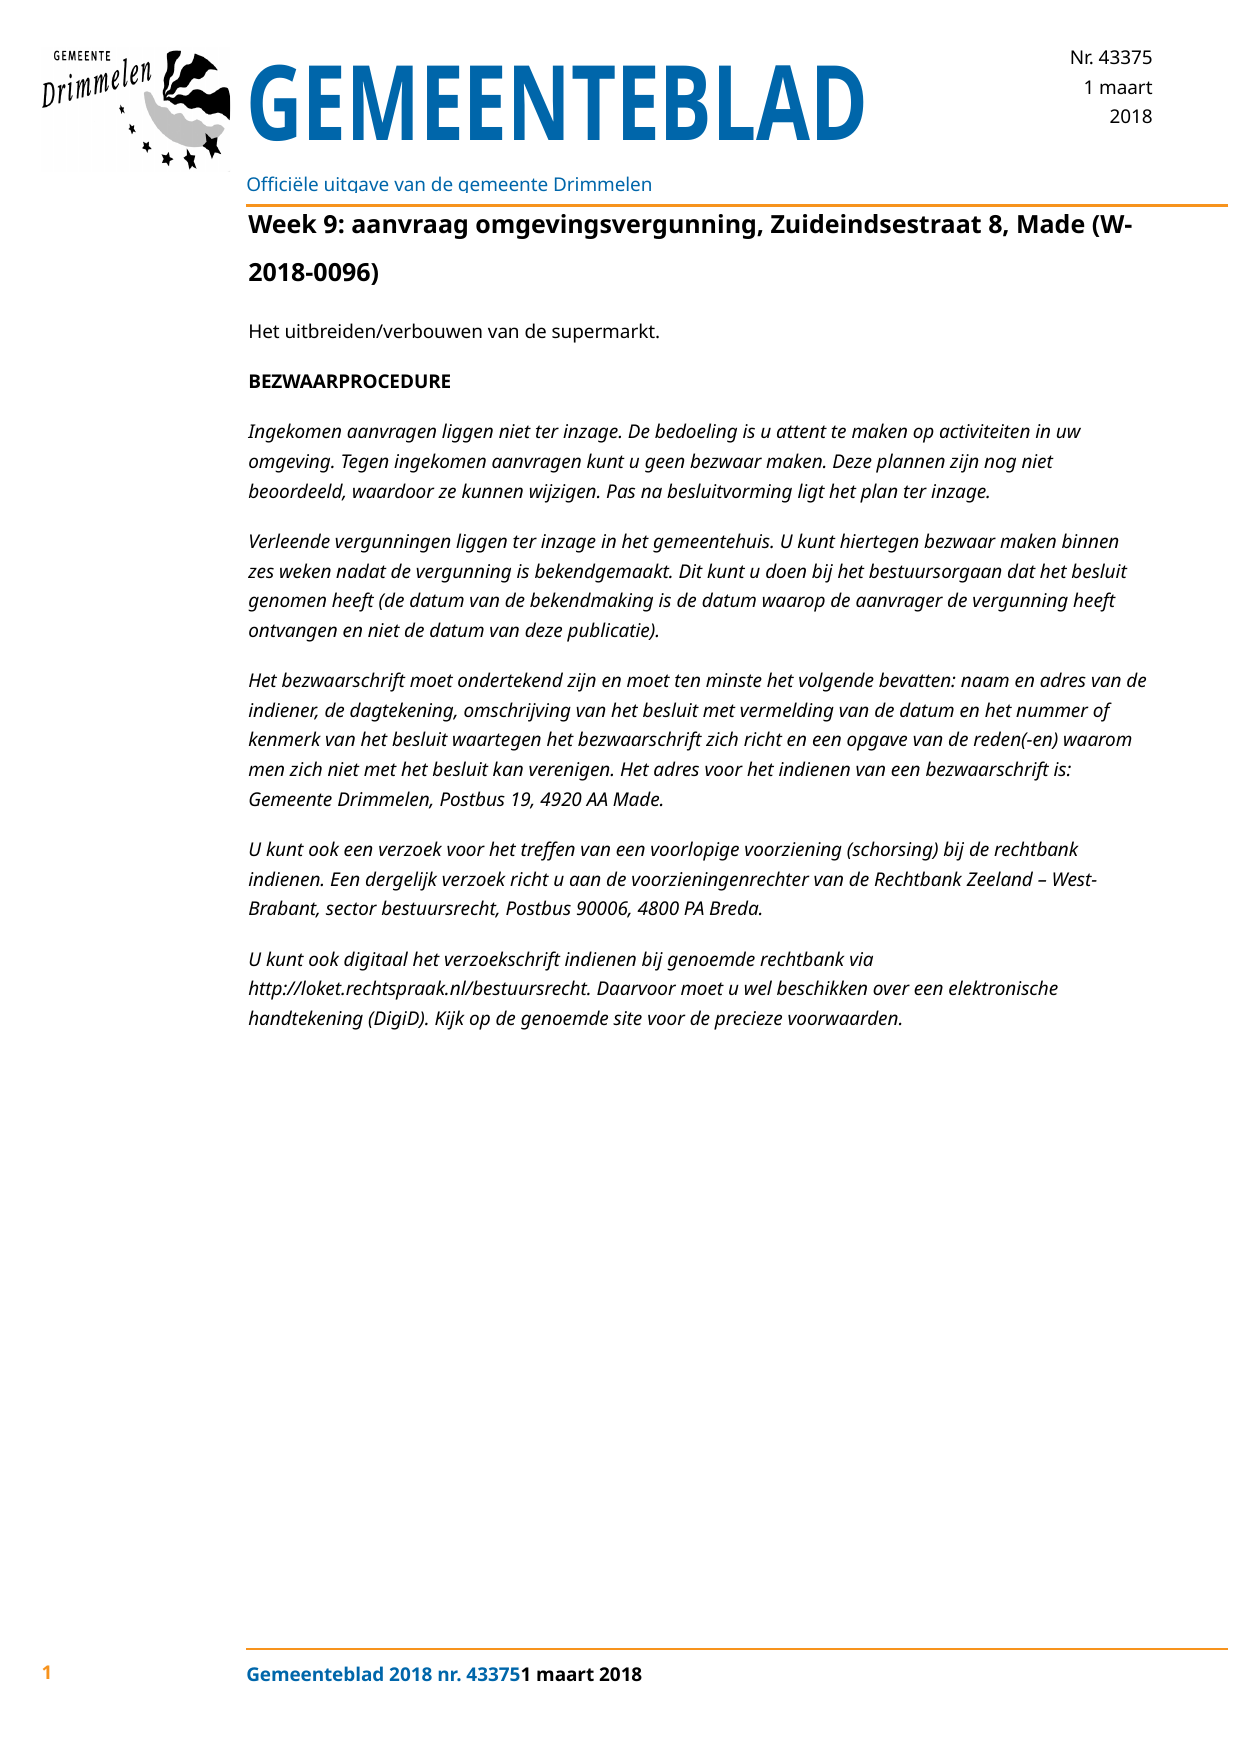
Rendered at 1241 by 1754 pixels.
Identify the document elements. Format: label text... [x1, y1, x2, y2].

text Week 9: aanvraag omgevingsvergunning, Zuideindsestraat 8, Made (W-2018-0096) [248, 207, 1152, 288]
text BEZWAARPROCEDURE [248, 368, 1152, 394]
text U kunt ook digitaal het verzoekschrift indienen bij genoemde rechtbank via http://loket.rechtspraak.nl/bestuursrecht. Daarvoor moet u wel beschikken over een elektronische handtekening (DigiD). Kijk op de genoemde site voor de precieze voorwaarden. [248, 946, 1152, 1031]
text Verleende vergunningen liggen ter inzage in het gemeentehuis. U kunt hiertegen bezwaar maken binnen zes weken nadat de vergunning is bekendgemaakt. Dit kunt u doen bij het bestuursorgaan dat het besluit genomen heeft (de datum van de bekendmaking is de datum waarop de aanvrager de vergunning heeft ontvangen en niet de datum van deze publicatie). [248, 528, 1152, 643]
text U kunt ook een verzoek voor het treffen van een voorlopige voorziening (schorsing) bij de rechtbank indienen. Een dergelijk verzoek richt u aan de voorzieningenrechter van de Rechtbank Zeeland – West-Brabant, sector bestuursrecht, Postbus 90006, 4800 PA Breda. [248, 836, 1152, 921]
picture [41, 47, 231, 172]
text Het uitbreiden/verbouwen van de supermarkt. [248, 318, 1152, 344]
text Ingekomen aanvragen liggen niet ter inzage. De bedoeling is u attent te maken op activiteiten in uw omgeving. Tegen ingekomen aanvragen kunt u geen bezwaar maken. Deze plannen zijn nog niet beoordeeld, waardoor ze kunnen wijzigen. Pas na besluitvorming ligt het plan ter inzage. [248, 419, 1152, 504]
text Het bezwaarschrift moet ondertekend zijn en moet ten minste het volgende bevatten: naam en adres van de indiener, de dagtekening, omschrijving van het besluit met vermelding van de datum en het nummer of kenmerk van het besluit waartegen het bezwaarschrift zich richt en een opgave van de reden(-en) waarom men zich niet met het besluit kan verenigen. Het adres voor het indienen van een bezwaarschrift is: Gemeente Drimmelen, Postbus 19, 4920 AA Made. [248, 667, 1152, 812]
